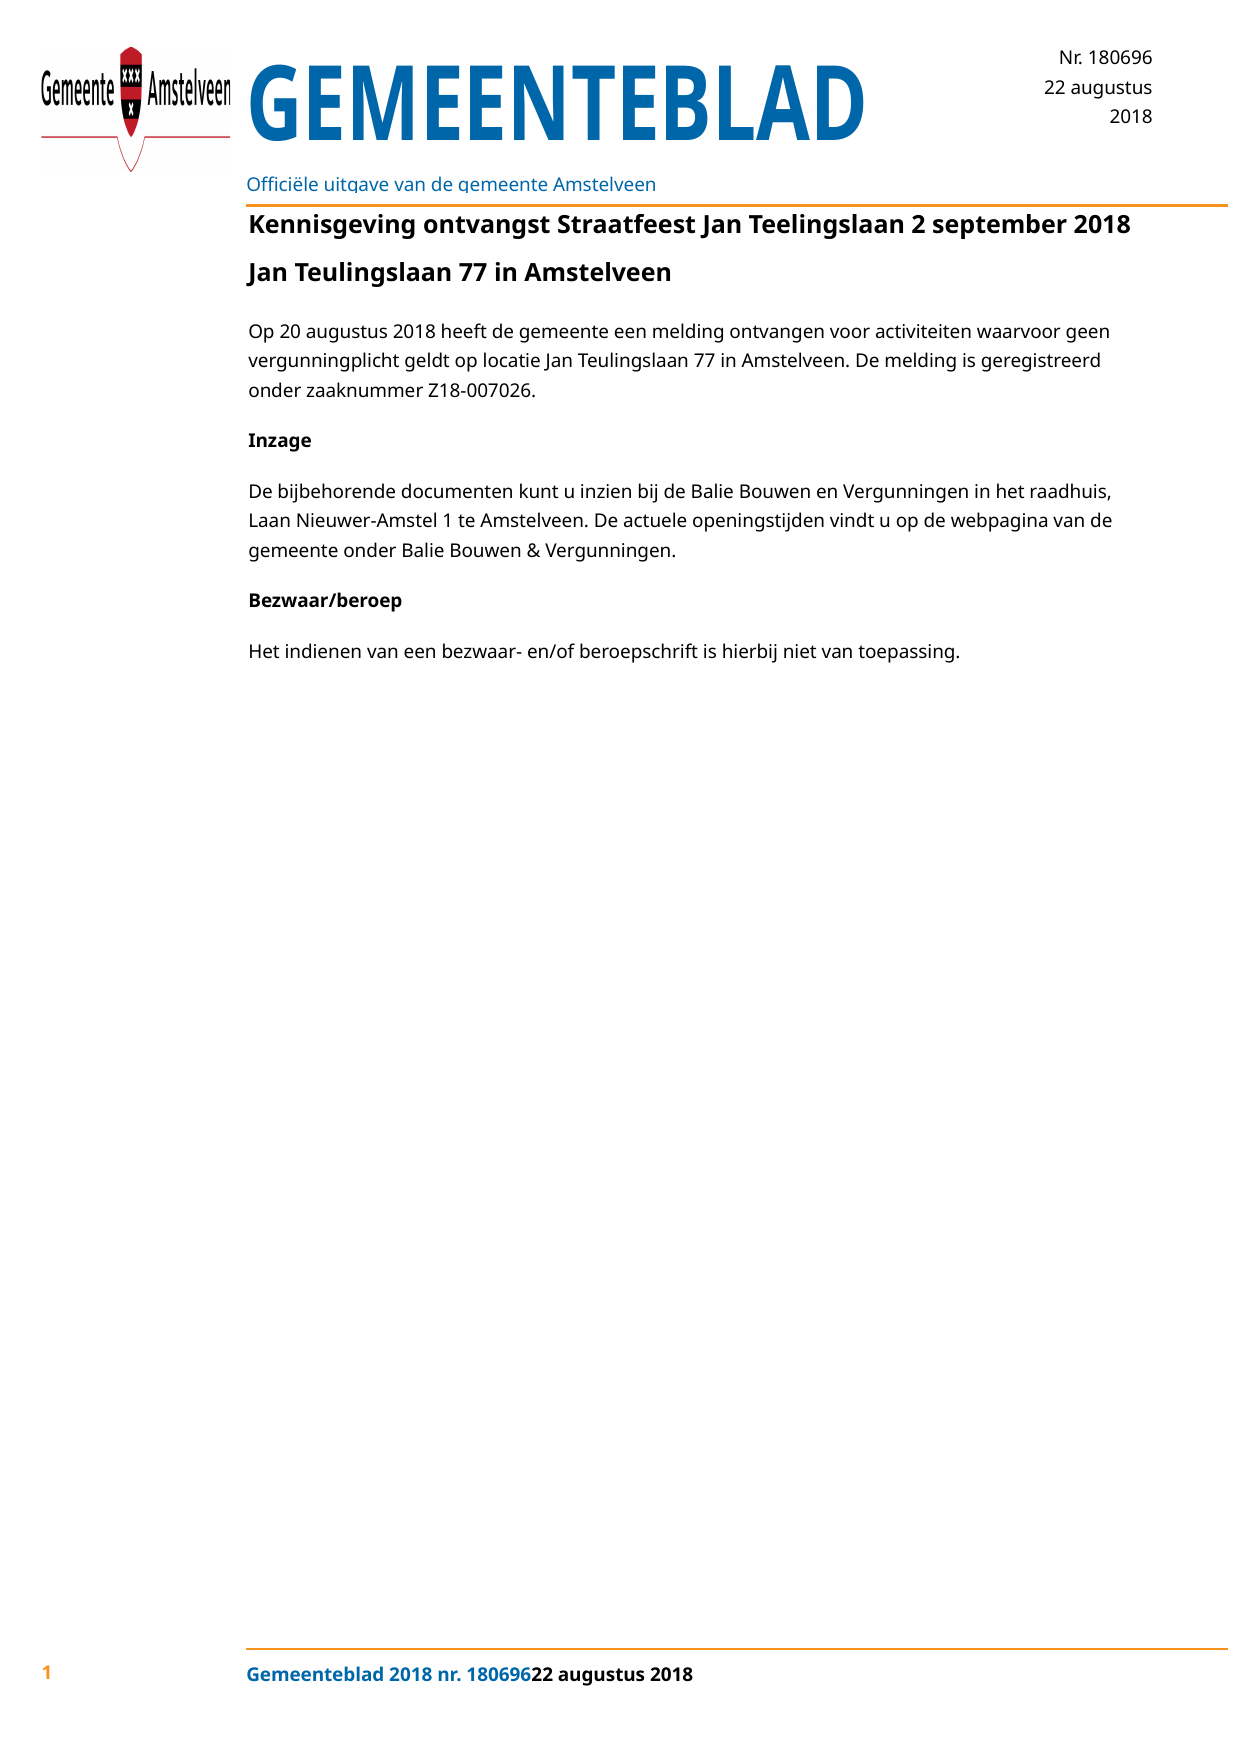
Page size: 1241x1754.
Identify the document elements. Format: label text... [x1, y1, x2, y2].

text Kennisgeving ontvangst Straatfeest Jan Teelingslaan 2 september 2018 Jan Teulingslaan 77 in Amstelveen [248, 207, 1152, 288]
text Bezwaar/beroep [248, 587, 1152, 613]
text Op 20 augustus 2018 heeft de gemeente een melding ontvangen voor activiteiten waarvoor geen vergunningplicht geldt op locatie Jan Teulingslaan 77 in Amstelveen. De melding is geregistreerd onder zaaknummer Z18-007026. [248, 318, 1152, 403]
text Het indienen van een bezwaar- en/of beroepschrift is hierbij niet van toepassing. [248, 638, 1152, 664]
text Inzage [248, 427, 1152, 453]
picture [41, 47, 231, 172]
text De bijbehorende documenten kunt u inzien bij de Balie Bouwen en Vergunningen in het raadhuis, Laan Nieuwer-Amstel 1 te Amstelveen. De actuele openingstijden vindt u op de webpagina van de gemeente onder Balie Bouwen & Vergunningen. [248, 478, 1152, 563]
